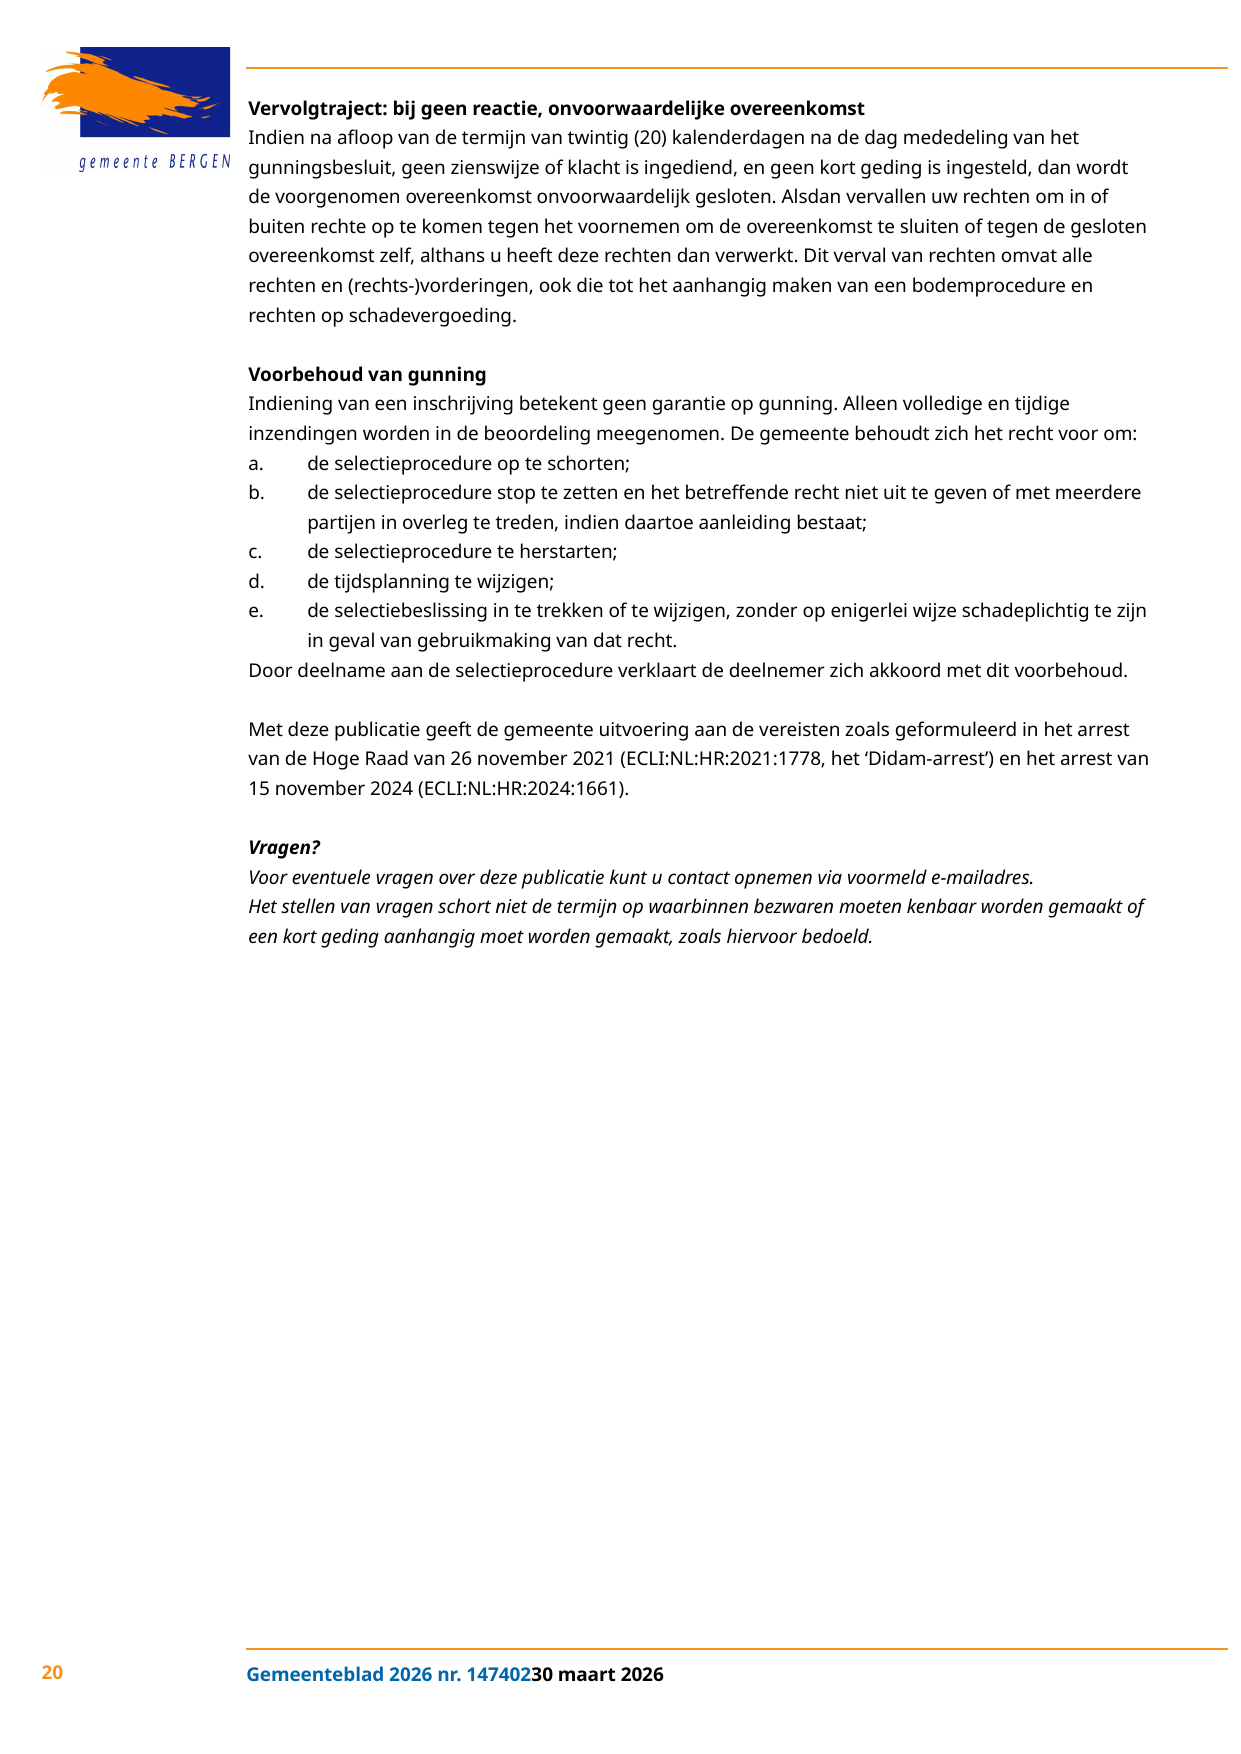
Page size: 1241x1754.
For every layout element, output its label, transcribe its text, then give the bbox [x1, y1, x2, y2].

list de selectieprocedure op te schorten; [248, 450, 1152, 476]
list de tijdsplanning te wijzigen; [248, 568, 1152, 594]
list de selectieprocedure te herstarten; [248, 538, 1152, 564]
text Vragen? [248, 834, 1152, 860]
text Voor eventuele vragen over deze publicatie kunt u contact opnemen via voormeld e-mailadres. [248, 864, 1152, 890]
text Indien na afloop van de termijn van twintig (20) kalenderdagen na de dag mededeling van het gunningsbesluit, geen zienswijze of klacht is ingediend, en geen kort geding is ingesteld, dan wordt de voorgenomen overeenkomst onvoorwaardelijk gesloten. Alsdan vervallen uw rechten om in of buiten rechte op te komen tegen het voornemen om de overeenkomst te sluiten of tegen de gesloten overeenkomst zelf, althans u heeft deze rechten dan verwerkt. Dit verval van rechten omvat alle rechten en (rechts-)vorderingen, ook die tot het aanhangig maken van een bodemprocedure en rechten op schadevergoeding. [248, 124, 1152, 328]
text Met deze publicatie geeft de gemeente uitvoering aan de vereisten zoals geformuleerd in het arrest van de Hoge Raad van 26 november 2021 (ECLI:NL:HR:2021:1778, het ‘Didam-arrest’) en het arrest van 15 november 2024 (ECLI:NL:HR:2024:1661). [248, 716, 1152, 801]
picture [41, 47, 231, 172]
text Het stellen van vragen schort niet de termijn op waarbinnen bezwaren moeten kenbaar worden gemaakt of een kort geding aanhangig moet worden gemaakt, zoals hiervoor bedoeld. [248, 893, 1152, 949]
list de selectiebeslissing in te trekken of te wijzigen, zonder op enigerlei wijze schadeplichtig te zijn in geval van gebruikmaking van dat recht. [248, 598, 1152, 653]
text Vervolgtraject: bij geen reactie, onvoorwaardelijke overeenkomst [248, 95, 1152, 121]
text Door deelname aan de selectieprocedure verklaart de deelnemer zich akkoord met dit voorbehoud. [248, 657, 1152, 683]
text Indiening van een inschrijving betekent geen garantie op gunning. Alleen volledige en tijdige inzendingen worden in de beoordeling meegenomen. De gemeente behoudt zich het recht voor om: [248, 391, 1152, 446]
list de selectieprocedure stop te zetten en het betreffende recht niet uit te geven of met meerdere partijen in overleg te treden, indien daartoe aanleiding bestaat; [248, 479, 1152, 535]
text Voorbehoud van gunning [248, 361, 1152, 387]
